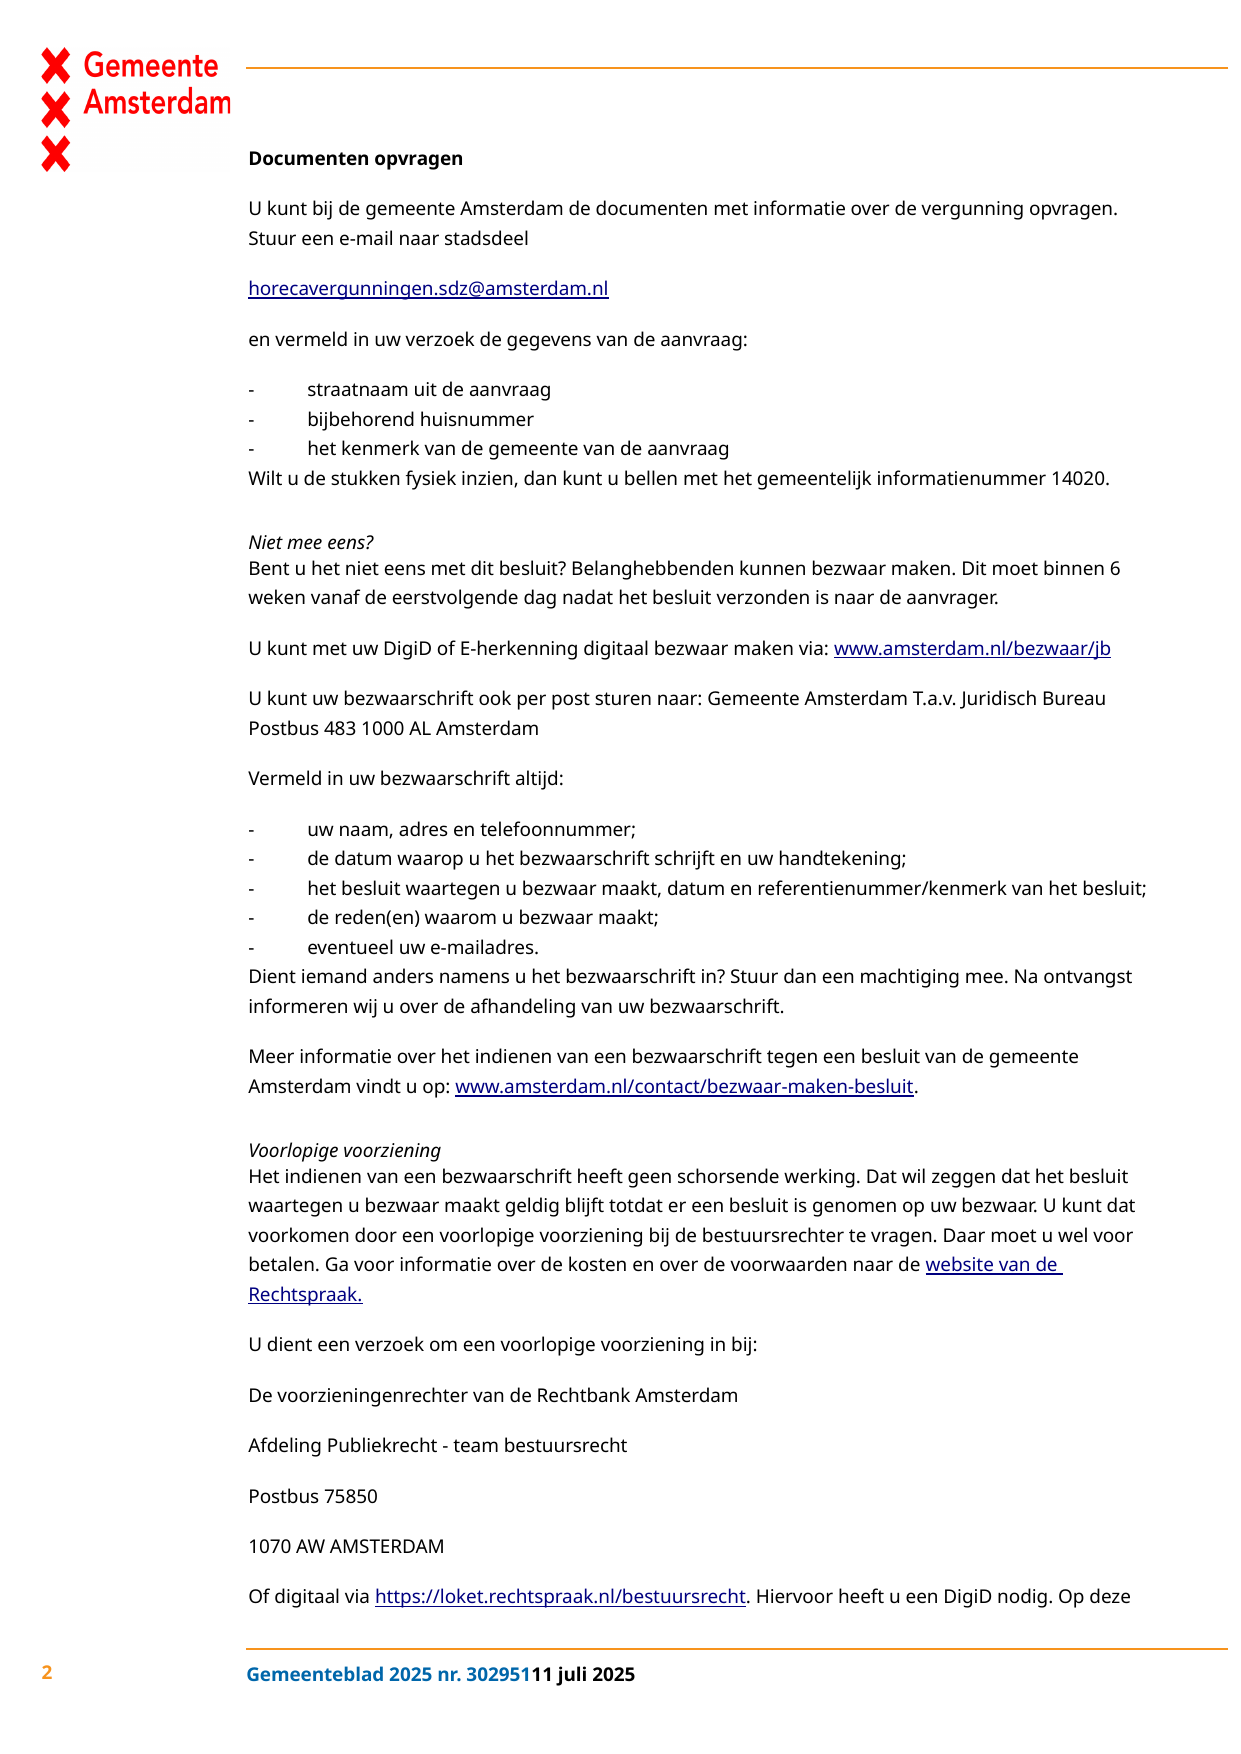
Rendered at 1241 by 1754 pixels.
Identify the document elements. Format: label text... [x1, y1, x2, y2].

text Voorlopige voorziening [248, 1137, 1152, 1163]
text U kunt bij de gemeente Amsterdam de documenten met informatie over de vergunning opvragen. Stuur een e-mail naar stadsdeel [248, 196, 1152, 251]
list het besluit waartegen u bezwaar maakt, datum en referentienummer/kenmerk van het besluit; [248, 875, 1152, 901]
list uw naam, adres en telefoonnummer; [248, 816, 1152, 841]
text Dient iemand anders namens u het bezwaarschrift in? Stuur dan een machtiging mee. Na ontvangst informeren wij u over de afhandeling van uw bezwaarschrift. [248, 964, 1152, 1019]
list het kenmerk van de gemeente van de aanvraag [248, 436, 1152, 461]
text Het indienen van een bezwaarschrift heeft geen schorsende werking. Dat wil zeggen dat het besluit waartegen u bezwaar maakt geldig blijft totdat er een besluit is genomen op uw bezwaar. U kunt dat voorkomen door een voorlopige voorziening bij de bestuursrechter te vragen. Daar moet u wel voor betalen. Ga voor informatie over de kosten en over de voorwaarden naar de website van de Rechtspraak. [248, 1163, 1152, 1307]
text Afdeling Publiekrecht - team bestuursrecht [248, 1432, 1152, 1458]
text Of digitaal via https://loket.rechtspraak.nl/bestuursrecht. Hiervoor heeft u een DigiD nodig. Op deze [248, 1584, 1152, 1609]
text Meer informatie over het indienen van een bezwaarschrift tegen een besluit van de gemeente Amsterdam vindt u op: www.amsterdam.nl/contact/bezwaar-maken-besluit. [248, 1044, 1152, 1099]
text Niet mee eens? [248, 529, 1152, 555]
list straatnaam uit de aanvraag [248, 376, 1152, 402]
text Vermeld in uw bezwaarschrift altijd: [248, 765, 1152, 791]
list bijbehorend huisnummer [248, 406, 1152, 432]
text U kunt met uw DigiD of E-herkenning digitaal bezwaar maken via: www.amsterdam.nl/bezwaar/jb [248, 635, 1152, 661]
text horecavergunningen.sdz@amsterdam.nl [248, 276, 1152, 301]
text Bent u het niet eens met dit besluit? Belanghebbenden kunnen bezwaar maken. Dit moet binnen 6 weken vanaf de eerstvolgende dag nadat het besluit verzonden is naar de aanvrager. [248, 555, 1152, 610]
picture [41, 47, 231, 172]
list eventueel uw e-mailadres. [248, 934, 1152, 960]
text 1070 AW AMSTERDAM [248, 1533, 1152, 1559]
list de datum waarop u het bezwaarschrift schrijft en uw handtekening; [248, 845, 1152, 871]
text Wilt u de stukken fysiek inzien, dan kunt u bellen met het gemeentelijk informatienummer 14020. [248, 465, 1152, 491]
text U dient een verzoek om een voorlopige voorziening in bij: [248, 1332, 1152, 1357]
text De voorzieningenrechter van de Rechtbank Amsterdam [248, 1382, 1152, 1408]
text U kunt uw bezwaarschrift ook per post sturen naar: Gemeente Amsterdam T.a.v. Juridisch Bureau Postbus 483 1000 AL Amsterdam [248, 685, 1152, 741]
text en vermeld in uw verzoek de gegevens van de aanvraag: [248, 326, 1152, 352]
list de reden(en) waarom u bezwaar maakt; [248, 904, 1152, 930]
text Postbus 75850 [248, 1483, 1152, 1509]
text Documenten opvragen [248, 145, 1152, 171]
